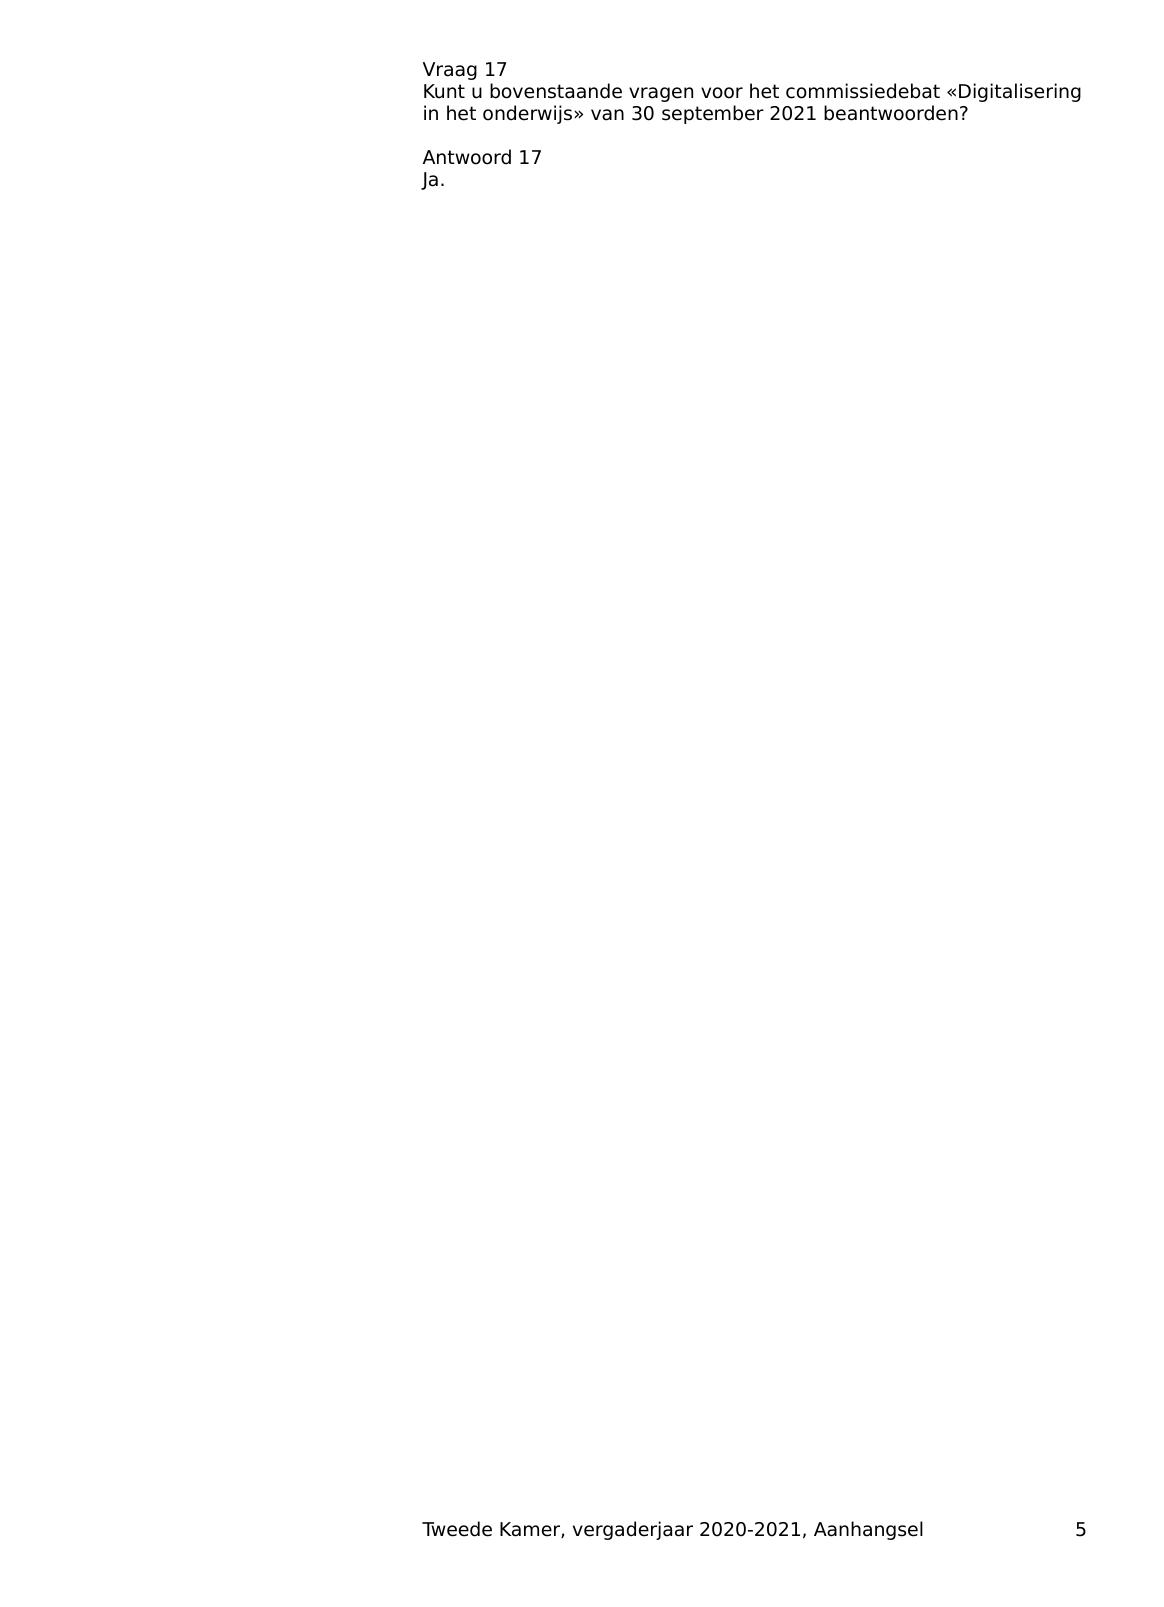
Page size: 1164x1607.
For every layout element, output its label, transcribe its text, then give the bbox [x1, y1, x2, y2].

text Antwoord 17 [422, 147, 1087, 169]
text Vraag 17 [422, 59, 1087, 81]
text Ja. [422, 169, 1087, 191]
text Kunt u bovenstaande vragen voor het commissiedebat «Digitalisering in het onderwijs» van 30 september 2021 beantwoorden? [422, 81, 1087, 125]
